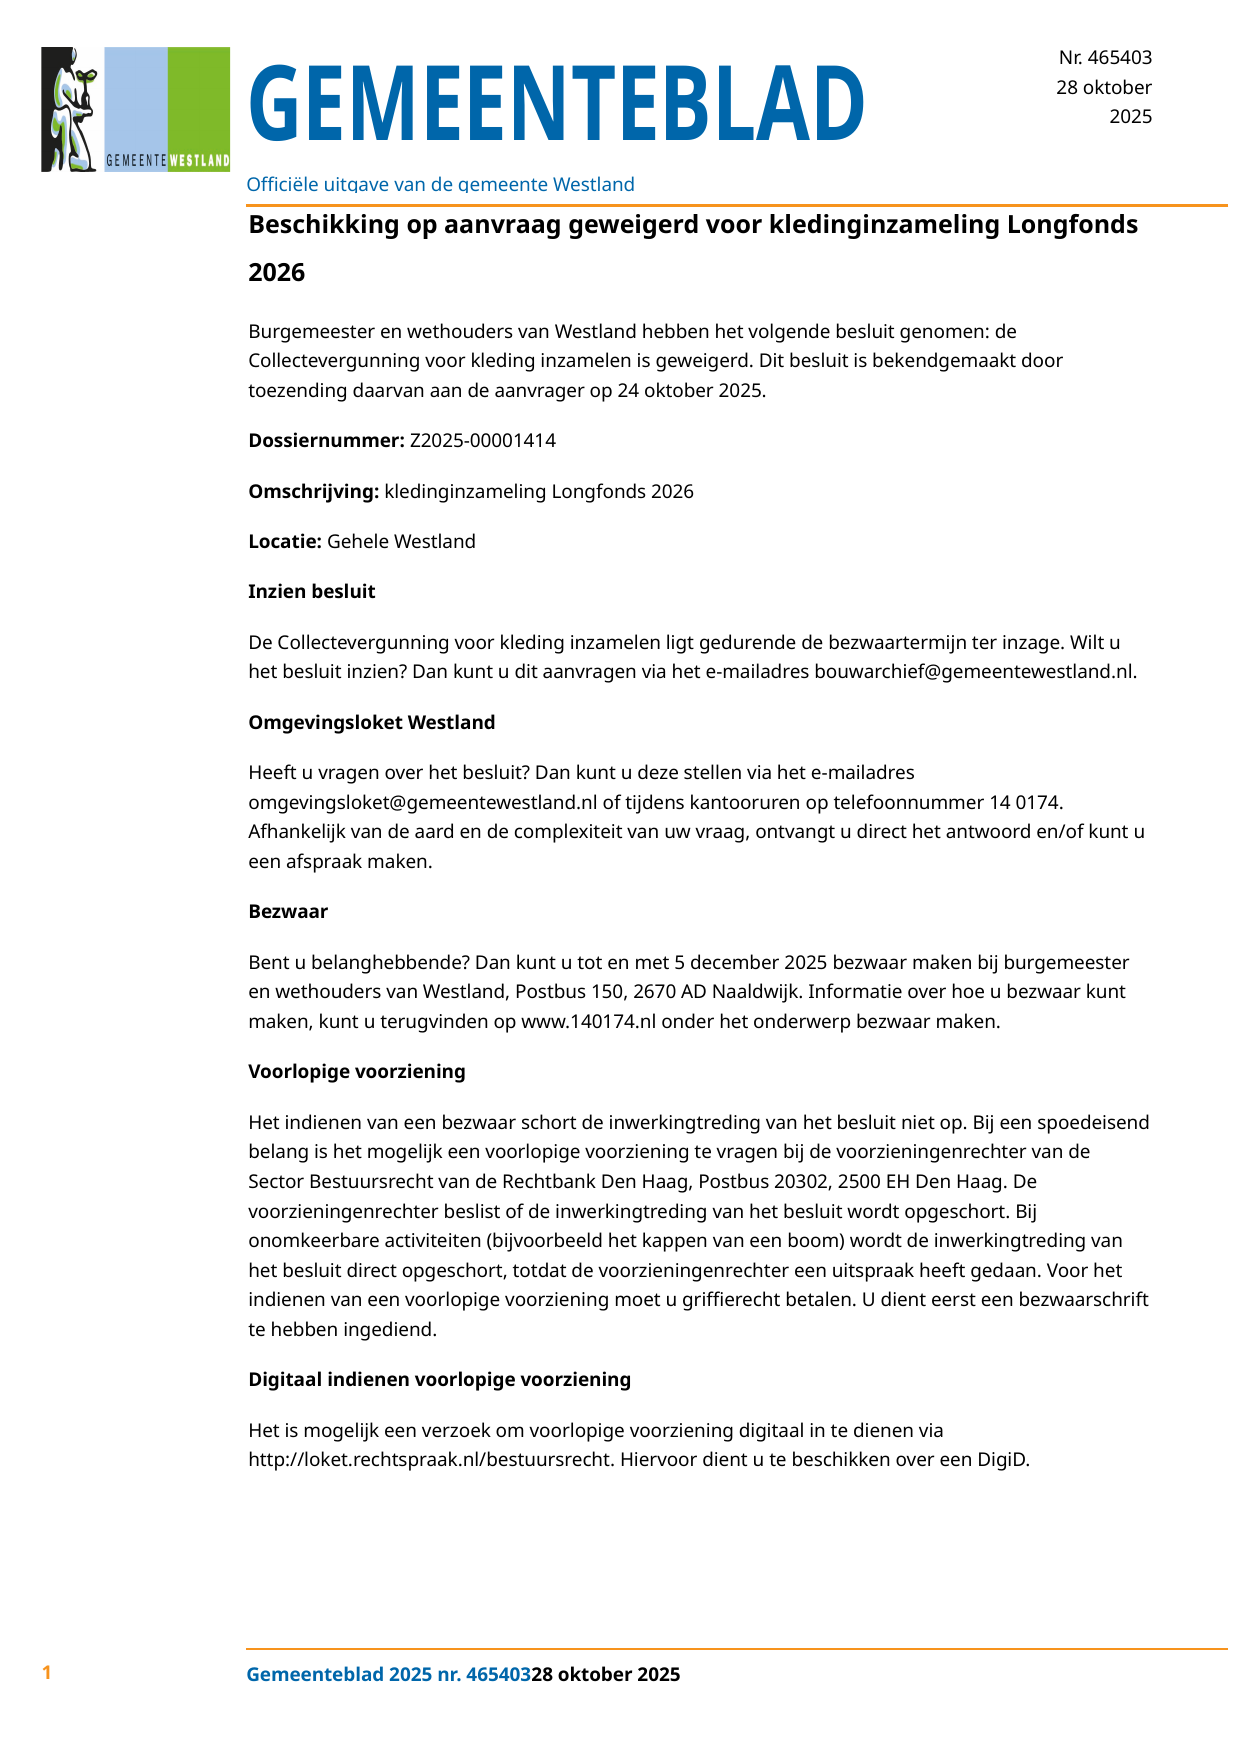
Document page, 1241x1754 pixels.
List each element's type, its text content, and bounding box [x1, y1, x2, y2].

text Het is mogelijk een verzoek om voorlopige voorziening digitaal in te dienen via http://loket.rechtspraak.nl/bestuursrecht. Hiervoor dient u te beschikken over een DigiD. [248, 1417, 1152, 1472]
text Voorlopige voorziening [248, 1059, 1152, 1084]
text De Collectevergunning voor kleding inzamelen ligt gedurende de bezwaartermijn ter inzage. Wilt u het besluit inzien? Dan kunt u dit aanvragen via het e-mailadres bouwarchief@gemeentewestland.nl. [248, 629, 1152, 684]
text Bent u belanghebbende? Dan kunt u tot en met 5 december 2025 bezwaar maken bij burgemeester en wethouders van Westland, Postbus 150, 2670 AD Naaldwijk. Informatie over hoe u bezwaar kunt maken, kunt u terugvinden op www.140174.nl onder het onderwerp bezwaar maken. [248, 949, 1152, 1034]
text Bezwaar [248, 899, 1152, 924]
text Beschikking op aanvraag geweigerd voor kledinginzameling Longfonds 2026 [248, 207, 1152, 288]
text Dossiernummer: Z2025-00001414 [248, 427, 1152, 453]
picture [41, 47, 231, 172]
text Heeft u vragen over het besluit? Dan kunt u deze stellen via het e-mailadres omgevingsloket@gemeentewestland.nl of tijdens kantooruren op telefoonnummer 14 0174. Afhankelijk van de aard en de complexiteit van uw vraag, ontvangt u direct het antwoord en/of kunt u een afspraak maken. [248, 759, 1152, 874]
text Digitaal indienen voorlopige voorziening [248, 1367, 1152, 1392]
text Omschrijving: kledinginzameling Longfonds 2026 [248, 478, 1152, 504]
text Het indienen van een bezwaar schort de inwerkingtreding van het besluit niet op. Bij een spoedeisend belang is het mogelijk een voorlopige voorziening te vragen bij de voorzieningenrechter van de Sector Bestuursrecht van de Rechtbank Den Haag, Postbus 20302, 2500 EH Den Haag. De voorzieningenrechter beslist of de inwerkingtreding van het besluit wordt opgeschort. Bij onomkeerbare activiteiten (bijvoorbeeld het kappen van een boom) wordt de inwerkingtreding van het besluit direct opgeschort, totdat de voorzieningenrechter een uitspraak heeft gedaan. Voor het indienen van een voorlopige voorziening moet u griffierecht betalen. U dient eerst een bezwaarschrift te hebben ingediend. [248, 1109, 1152, 1342]
text Inzien besluit [248, 579, 1152, 604]
text Locatie: Gehele Westland [248, 528, 1152, 554]
text Omgevingsloket Westland [248, 709, 1152, 735]
text Burgemeester en wethouders van Westland hebben het volgende besluit genomen: de Collectevergunning voor kleding inzamelen is geweigerd. Dit besluit is bekendgemaakt door toezending daarvan aan de aanvrager op 24 oktober 2025. [248, 318, 1152, 403]
